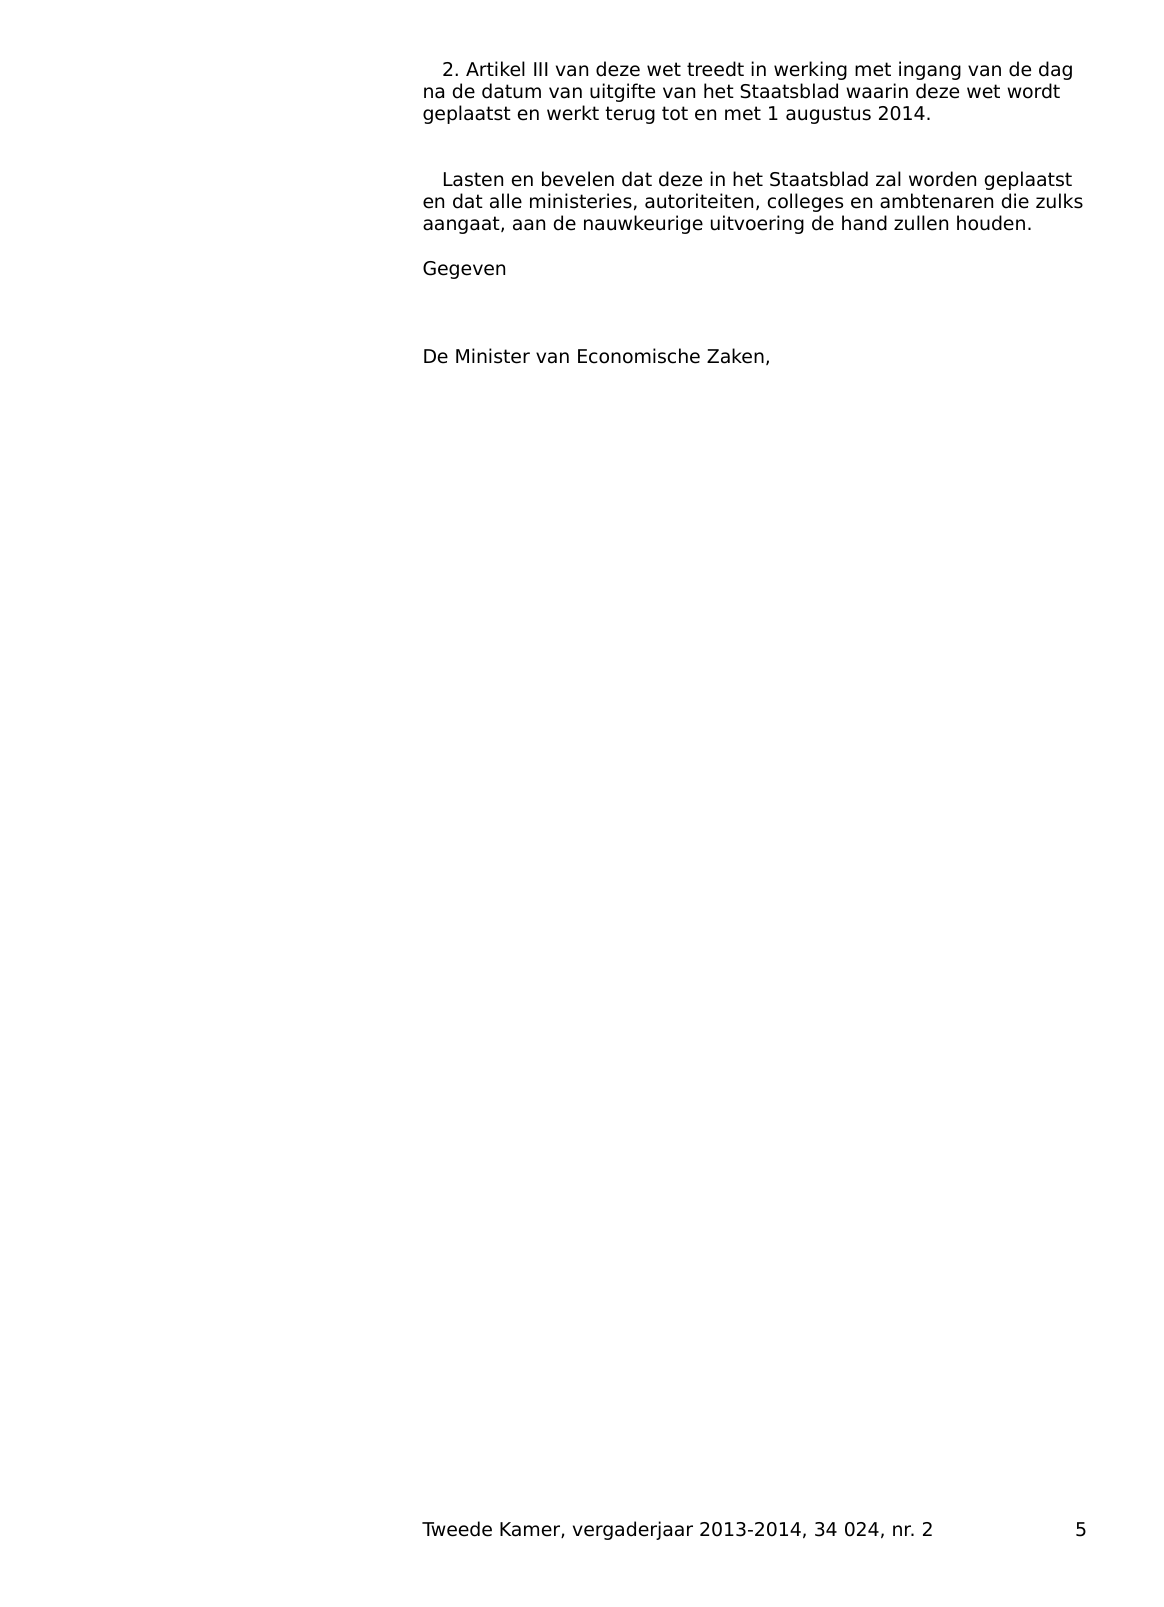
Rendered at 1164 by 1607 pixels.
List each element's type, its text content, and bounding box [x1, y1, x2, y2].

text Gegeven [422, 257, 1087, 279]
text 2. Artikel III van deze wet treedt in werking met ingang van de dag na de datum van uitgifte van het Staatsblad waarin deze wet wordt geplaatst en werkt terug tot en met 1 augustus 2014. [422, 59, 1087, 125]
text Lasten en bevelen dat deze in het Staatsblad zal worden geplaatst en dat alle ministeries, autoriteiten, colleges en ambtenaren die zulks aangaat, aan de nauwkeurige uitvoering de hand zullen houden. [422, 169, 1087, 235]
text De Minister van Economische Zaken, [422, 346, 1087, 368]
